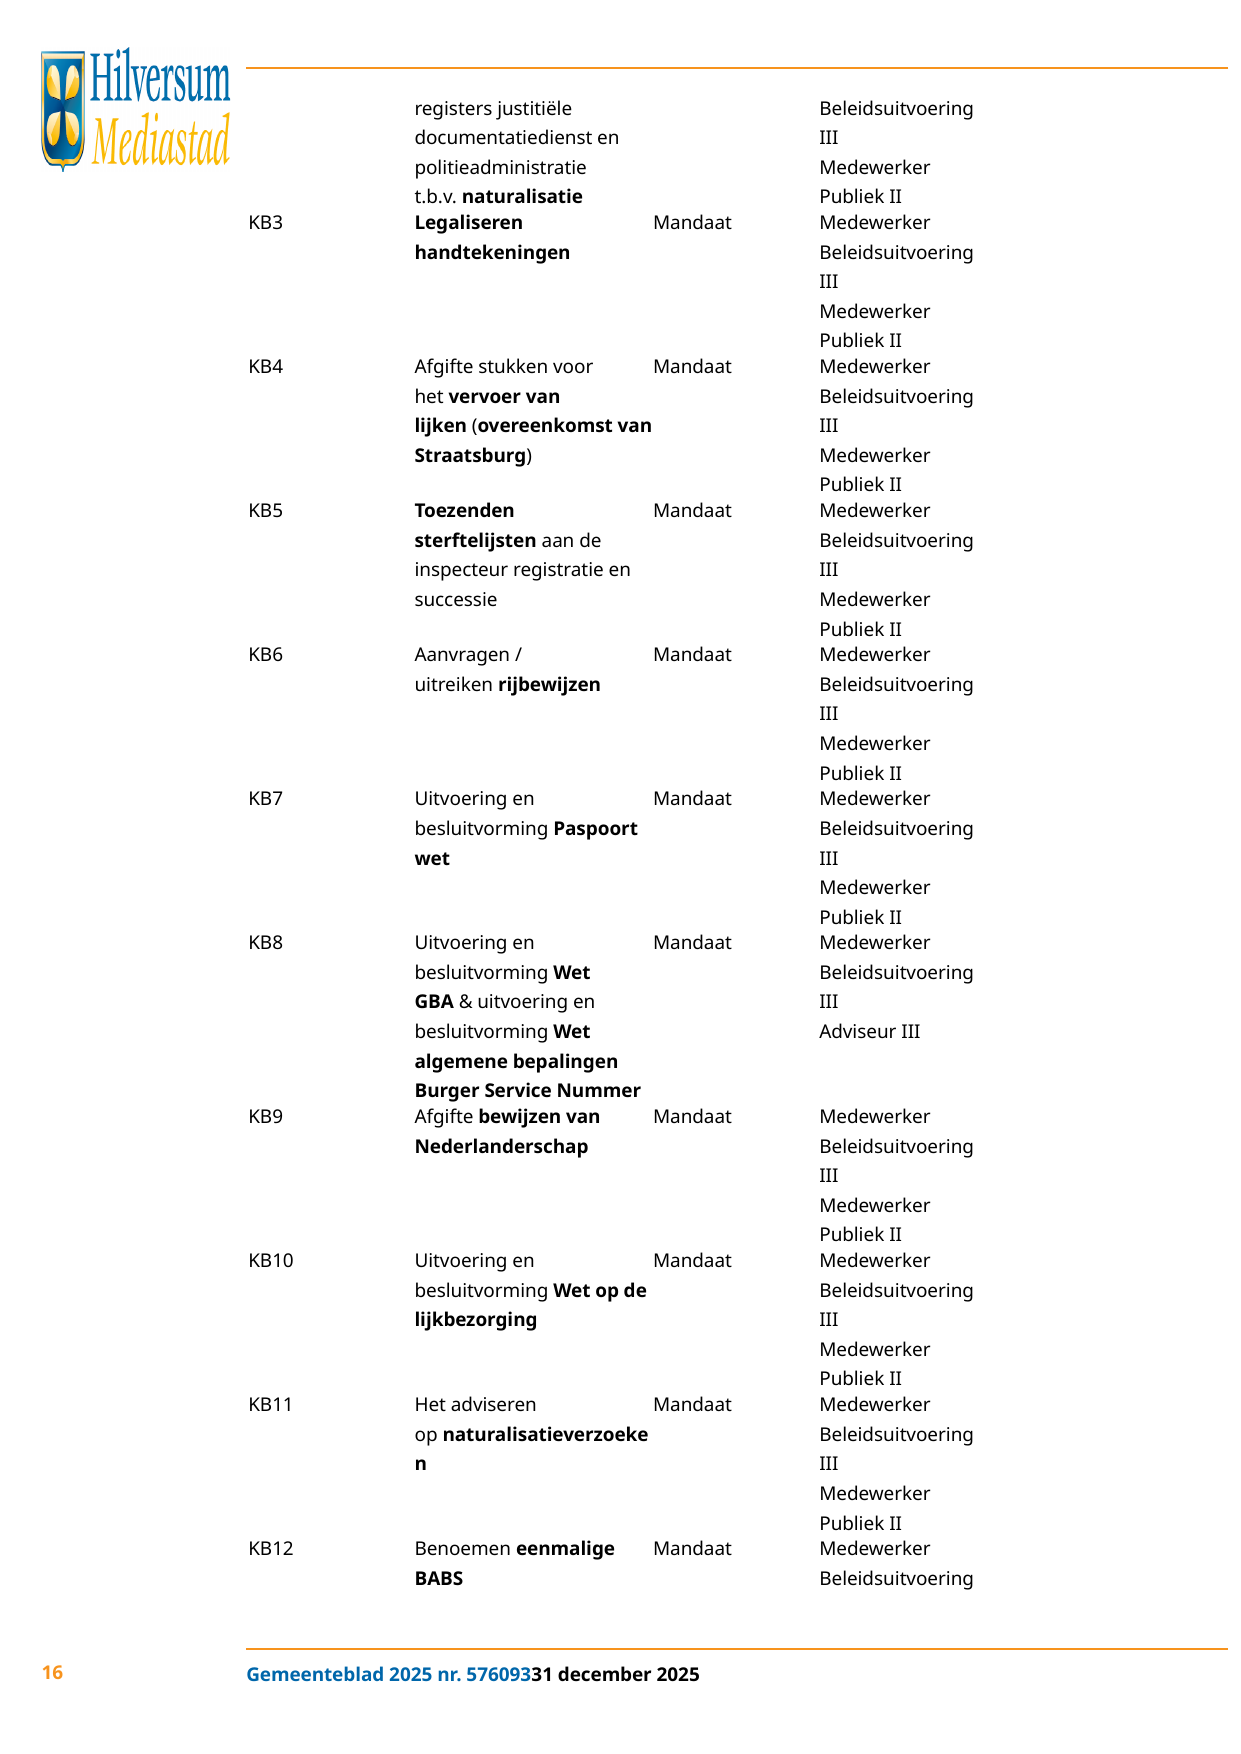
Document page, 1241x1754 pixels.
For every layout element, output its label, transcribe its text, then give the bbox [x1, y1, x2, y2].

table_cell Beleidsuitvoering III Medewerker Publiek II [819, 95, 985, 209]
table_cell Toezenden sterftelijsten aan de inspecteur registratie en successie [414, 498, 653, 641]
table_cell KB9 [248, 1103, 414, 1247]
table_cell Aanvragen / uitreiken rijbewijzen [414, 641, 653, 786]
table_cell Benoemen eenmalige BABS [414, 1535, 653, 1591]
table_cell Uitvoering en besluitvorming Paspoortwet [414, 786, 653, 929]
table_cell Medewerker Beleidsuitvoering III Medewerker Publiek II [819, 209, 985, 353]
table_cell KB7 [248, 786, 414, 929]
table_cell [653, 95, 819, 209]
table_cell [985, 1391, 1152, 1535]
table_cell Mandaat [653, 930, 819, 1103]
table_cell Het adviseren op naturalisatieverzoeken [414, 1391, 653, 1535]
table_cell Medewerker Beleidsuitvoering III Medewerker Publiek II [819, 1391, 985, 1535]
table_cell Medewerker Beleidsuitvoering III Medewerker Publiek II [819, 641, 985, 786]
table_cell Mandaat [653, 641, 819, 786]
table_cell [985, 930, 1152, 1103]
table_cell [985, 1535, 1152, 1591]
table_cell [985, 353, 1152, 497]
table_cell Afgifte stukken voor het vervoer van lijken (overeenkomst van Straatsburg) [414, 353, 653, 497]
picture [41, 47, 231, 172]
table_cell KB8 [248, 930, 414, 1103]
table_cell Mandaat [653, 1391, 819, 1535]
table_cell [985, 786, 1152, 929]
table_cell Medewerker Beleidsuitvoering III Medewerker Publiek II [819, 1103, 985, 1247]
table_cell [985, 1103, 1152, 1247]
table_cell Mandaat [653, 1103, 819, 1247]
table_cell registers justitiële documentatiedienst en politieadministratie t.b.v. naturalisatie [414, 95, 653, 209]
table_cell Medewerker Beleidsuitvoering III Adviseur III [819, 930, 985, 1103]
table_cell Uitvoering en besluitvorming Wet GBA & uitvoering en besluitvorming Wet algemene bepalingen Burger Service Nummer [414, 930, 653, 1103]
table_cell Mandaat [653, 498, 819, 641]
table_cell [985, 1247, 1152, 1391]
table_cell KB12 [248, 1535, 414, 1591]
table_cell Legaliseren handtekeningen [414, 209, 653, 353]
table_cell Medewerker Beleidsuitvoering III Medewerker Publiek II [819, 498, 985, 641]
table_cell Mandaat [653, 209, 819, 353]
table_cell Mandaat [653, 1535, 819, 1591]
table_cell KB10 [248, 1247, 414, 1391]
table_cell KB11 [248, 1391, 414, 1535]
table_cell Medewerker Beleidsuitvoering III Medewerker Publiek II [819, 1247, 985, 1391]
table_cell [985, 209, 1152, 353]
table_cell [985, 641, 1152, 786]
table_cell Uitvoering en besluitvorming Wet op de lijkbezorging [414, 1247, 653, 1391]
table_cell [248, 95, 414, 209]
table_cell KB3 [248, 209, 414, 353]
table_cell Mandaat [653, 1247, 819, 1391]
table_cell KB5 [248, 498, 414, 641]
table_cell [985, 95, 1152, 209]
table_cell [985, 498, 1152, 641]
table_cell KB6 [248, 641, 414, 786]
table_cell Medewerker Beleidsuitvoering III Medewerker Publiek II [819, 786, 985, 929]
table_cell Mandaat [653, 353, 819, 497]
table_cell Afgifte bewijzen van Nederlanderschap [414, 1103, 653, 1247]
table_cell Mandaat [653, 786, 819, 929]
table_cell Medewerker Beleidsuitvoering III Medewerker Publiek II [819, 353, 985, 497]
table_cell KB4 [248, 353, 414, 497]
table_cell Medewerker Beleidsuitvoering [819, 1535, 985, 1591]
